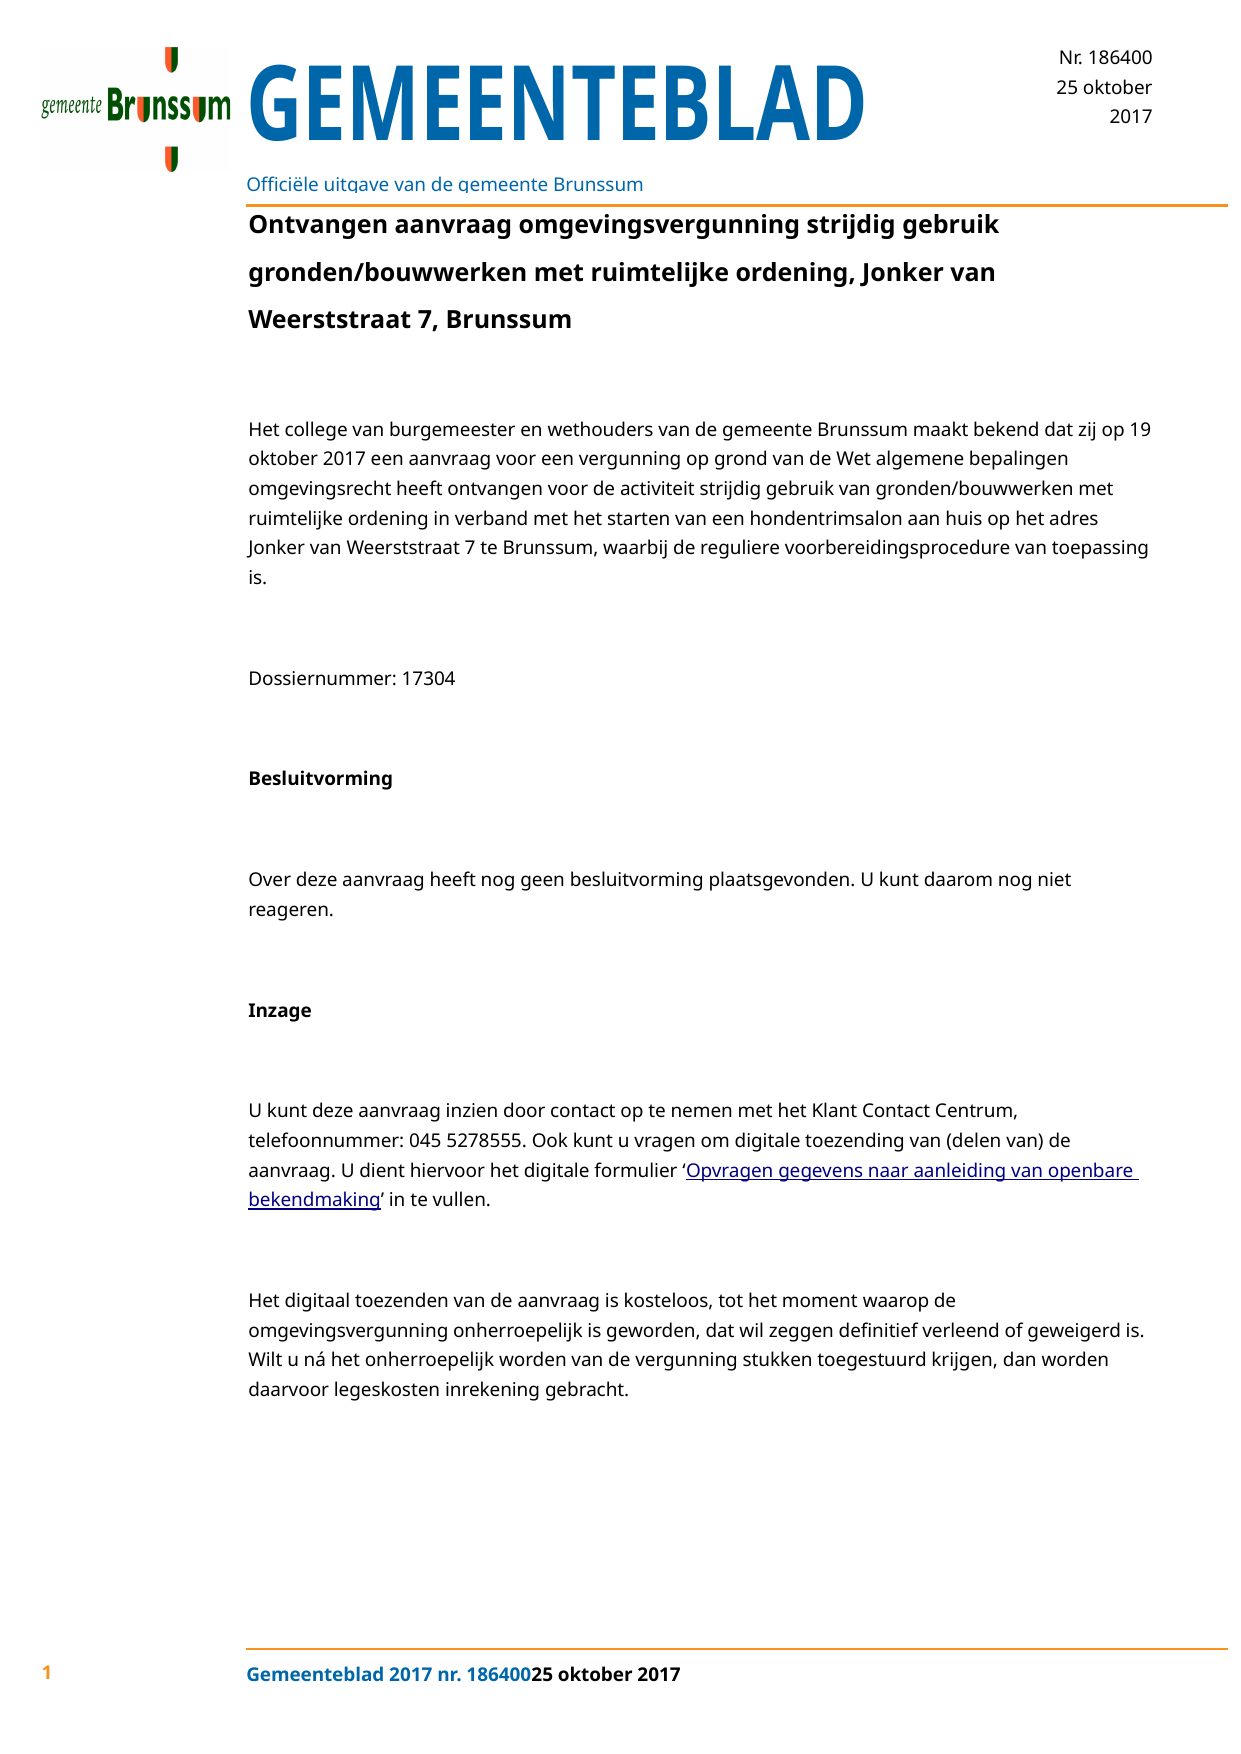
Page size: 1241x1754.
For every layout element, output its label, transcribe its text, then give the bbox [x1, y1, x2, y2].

text Dossiernummer: 17304 [248, 665, 1152, 690]
text Ontvangen aanvraag omgevingsvergunning strijdig gebruik gronden/bouwwerken met ruimtelijke ordening, Jonker van Weerststraat 7, Brunssum [248, 207, 1152, 336]
picture [41, 47, 231, 172]
text U kunt deze aanvraag inzien door contact op te nemen met het Klant Contact Centrum, telefoonnummer: 045 5278555. Ook kunt u vragen om digitale toezending van (delen van) de aanvraag. U dient hiervoor het digitale formulier ‘Opvragen gegevens naar aanleiding van openbare bekendmaking’ in te vullen. [248, 1098, 1152, 1212]
text Het digitaal toezenden van de aanvraag is kosteloos, tot het moment waarop de omgevingsvergunning onherroepelijk is geworden, dat wil zeggen definitief verleend of geweigerd is. Wilt u ná het onherroepelijk worden van de vergunning stukken toegestuurd krijgen, dan worden daarvoor legeskosten inrekening gebracht. [248, 1287, 1152, 1402]
text Over deze aanvraag heeft nog geen besluitvorming plaatsgevonden. U kunt daarom nog niet reageren. [248, 866, 1152, 922]
text Besluitvorming [248, 766, 1152, 791]
text Het college van burgemeester en wethouders van de gemeente Brunssum maakt bekend dat zij op 19 oktober 2017 een aanvraag voor een vergunning op grond van de Wet algemene bepalingen omgevingsrecht heeft ontvangen voor de activiteit strijdig gebruik van gronden/bouwwerken met ruimtelijke ordening in verband met het starten van een hondentrimsalon aan huis op het adres Jonker van Weerststraat 7 te Brunssum, waarbij de reguliere voorbereidingsprocedure van toepassing is. [248, 416, 1152, 589]
text Inzage [248, 997, 1152, 1022]
